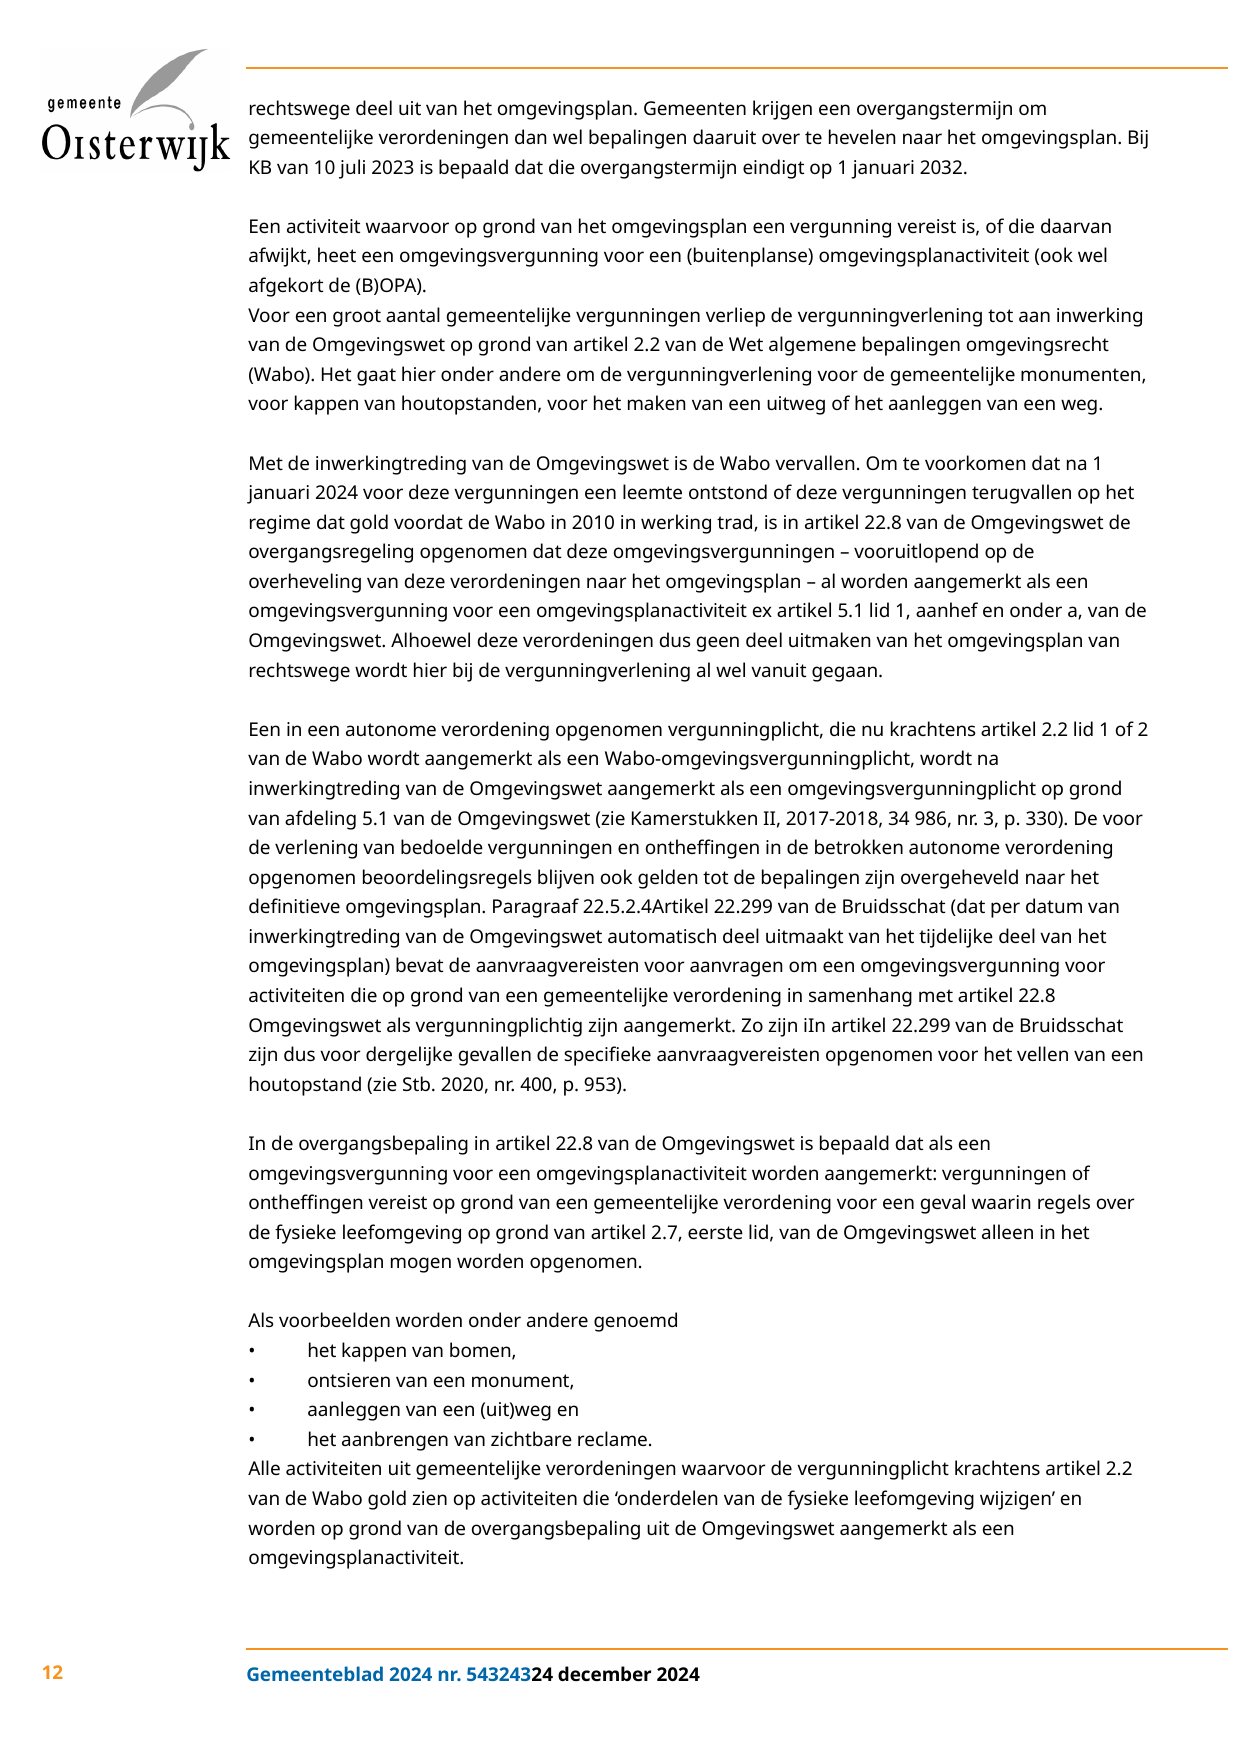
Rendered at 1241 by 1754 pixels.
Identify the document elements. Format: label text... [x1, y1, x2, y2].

text In de overgangsbepaling in artikel 22.8 van de Omgevingswet is bepaald dat als een omgevingsvergunning voor een omgevingsplanactiviteit worden aangemerkt: vergunningen of ontheffingen vereist op grond van een gemeentelijke verordening voor een geval waarin regels over de fysieke leefomgeving op grond van artikel 2.7, eerste lid, van de Omgevingswet alleen in het omgevingsplan mogen worden opgenomen. [248, 1130, 1152, 1274]
text Alle activiteiten uit gemeentelijke verordeningen waarvoor de vergunningplicht krachtens artikel 2.2 van de Wabo gold zien op activiteiten die ‘onderdelen van de fysieke leefomgeving wijzigen’ en worden op grond van de overgangsbepaling uit de Omgevingswet aangemerkt als een omgevingsplanactiviteit. [248, 1456, 1152, 1570]
text Met de inwerkingtreding van de Omgevingswet is de Wabo vervallen. Om te voorkomen dat na 1 januari 2024 voor deze vergunningen een leemte ontstond of deze vergunningen terugvallen op het regime dat gold voordat de Wabo in 2010 in werking trad, is in artikel 22.8 van de Omgevingswet de overgangsregeling opgenomen dat deze omgevingsvergunningen – vooruitlopend op de overheveling van deze verordeningen naar het omgevingsplan – al worden aangemerkt als een omgevingsvergunning voor een omgevingsplanactiviteit ex artikel 5.1 lid 1, aanhef en onder a, van de Omgevingswet. Alhoewel deze verordeningen dus geen deel uitmaken van het omgevingsplan van rechtswege wordt hier bij de vergunningverlening al wel vanuit gegaan. [248, 450, 1152, 683]
text rechtswege deel uit van het omgevingsplan. Gemeenten krijgen een overgangstermijn om gemeentelijke verordeningen dan wel bepalingen daaruit over te hevelen naar het omgevingsplan. Bij KB van 10 juli 2023 is bepaald dat die overgangstermijn eindigt op 1 januari 2032. [248, 95, 1152, 180]
text Voor een groot aantal gemeentelijke vergunningen verliep de vergunningverlening tot aan inwerking van de Omgevingswet op grond van artikel 2.2 van de Wet algemene bepalingen omgevingsrecht (Wabo). Het gaat hier onder andere om de vergunningverlening voor de gemeentelijke monumenten, voor kappen van houtopstanden, voor het maken van een uitweg of het aanleggen van een weg. [248, 302, 1152, 416]
picture [41, 47, 231, 172]
list het aanbrengen van zichtbare reclame. [248, 1426, 1152, 1452]
text Als voorbeelden worden onder andere genoemd [248, 1308, 1152, 1333]
list het kappen van bomen, [248, 1337, 1152, 1363]
text Een activiteit waarvoor op grond van het omgevingsplan een vergunning vereist is, of die daarvan afwijkt, heet een omgevingsvergunning voor een (buitenplanse) omgevingsplanactiviteit (ook wel afgekort de (B)OPA). [248, 213, 1152, 298]
list ontsieren van een monument, [248, 1367, 1152, 1393]
text Een in een autonome verordening opgenomen vergunningplicht, die nu krachtens artikel 2.2 lid 1 of 2 van de Wabo wordt aangemerkt als een Wabo-omgevingsvergunningplicht, wordt na inwerkingtreding van de Omgevingswet aangemerkt als een omgevingsvergunningplicht op grond van afdeling 5.1 van de Omgevingswet (zie Kamerstukken II, 2017-2018, 34 986, nr. 3, p. 330). De voor de verlening van bedoelde vergunningen en ontheffingen in de betrokken autonome verordening opgenomen beoordelingsregels blijven ook gelden tot de bepalingen zijn overgeheveld naar het definitieve omgevingsplan. Paragraaf 22.5.2.4Artikel 22.299 van de Bruidsschat (dat per datum van inwerkingtreding van de Omgevingswet automatisch deel uitmaakt van het tijdelijke deel van het omgevingsplan) bevat de aanvraagvereisten voor aanvragen om een omgevingsvergunning voor activiteiten die op grond van een gemeentelijke verordening in samenhang met artikel 22.8 Omgevingswet als vergunningplichtig zijn aangemerkt. Zo zijn iIn artikel 22.299 van de Bruidsschat zijn dus voor dergelijke gevallen de specifieke aanvraagvereisten opgenomen voor het vellen van een houtopstand (zie Stb. 2020, nr. 400, p. 953). [248, 716, 1152, 1097]
list aanleggen van een (uit)weg en [248, 1396, 1152, 1422]
